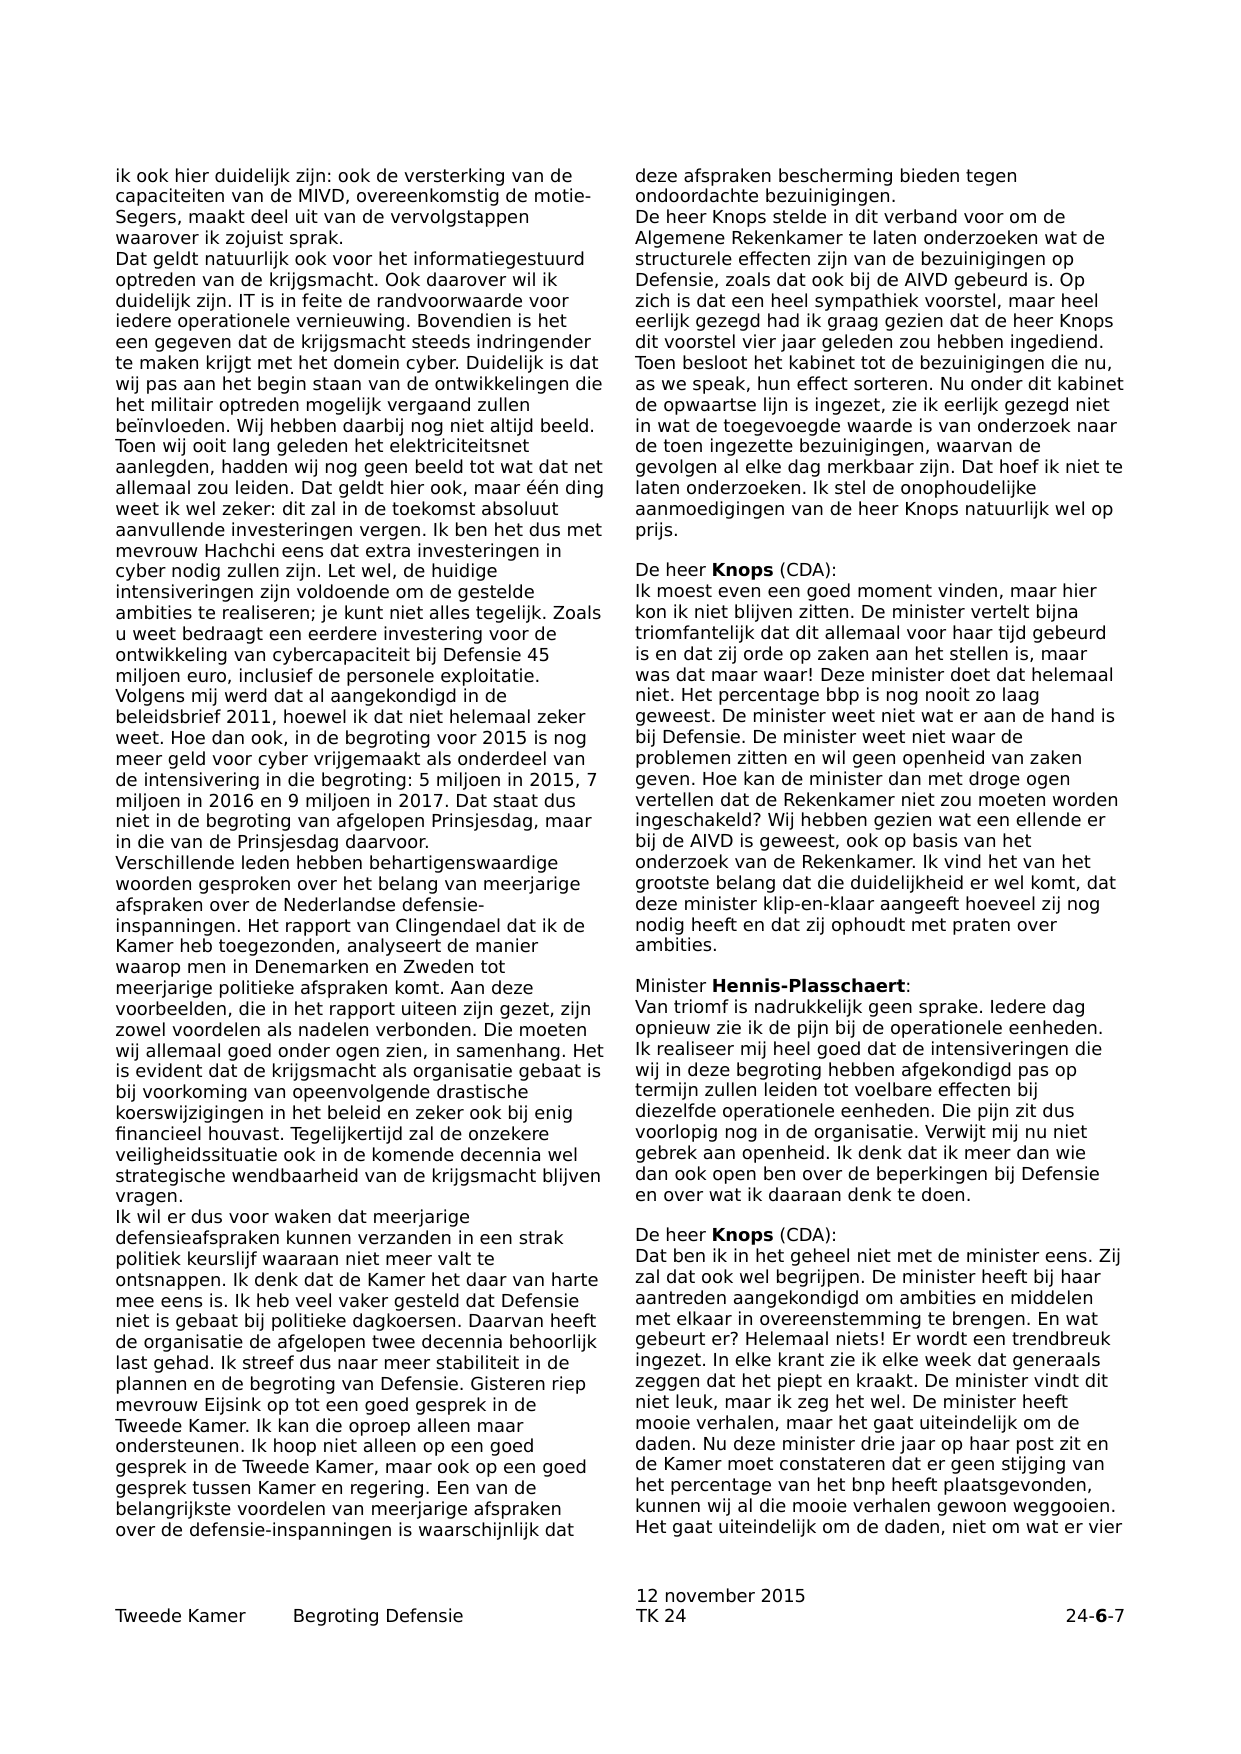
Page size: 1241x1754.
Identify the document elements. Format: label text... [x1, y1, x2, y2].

text De heer Knops stelde in dit verband voor om de Algemene Rekenkamer te laten onderzoeken wat de structurele effecten zijn van de bezuinigingen op Defensie, zoals dat ook bij de AIVD gebeurd is. Op zich is dat een heel sympathiek voorstel, maar heel eerlijk gezegd had ik graag gezien dat de heer Knops dit voorstel vier jaar geleden zou hebben ingediend. Toen besloot het kabinet tot de bezuinigingen die nu, as we speak, hun effect sorteren. Nu onder dit kabinet de opwaartse lijn is ingezet, zie ik eerlijk gezegd niet in wat de toegevoegde waarde is van onderzoek naar de toen ingezette bezuinigingen, waarvan de gevolgen al elke dag merkbaar zijn. Dat hoef ik niet te laten onderzoeken. Ik stel de onophoudelijke aanmoedigingen van de heer Knops natuurlijk wel op prijs. [635, 207, 1125, 540]
text Minister Hennis-Plasschaert: [635, 976, 1125, 997]
text Dat ben ik in het geheel niet met de minister eens. Zij zal dat ook wel begrijpen. De minister heeft bij haar aantreden aangekondigd om ambities en middelen met elkaar in overeenstemming te brengen. En wat gebeurt er? Helemaal niets! Er wordt een trendbreuk ingezet. In elke krant zie ik elke week dat generaals zeggen dat het piept en kraakt. De minister vindt dit niet leuk, maar ik zeg het wel. De minister heeft mooie verhalen, maar het gaat uiteindelijk om de daden. Nu deze minister drie jaar op haar post zit en de Kamer moet constateren dat er geen stijging van het percentage van het bnp heeft plaatsgevonden, kunnen wij al die mooie verhalen gewoon weggooien. Het gaat uiteindelijk om de daden, niet om wat er vier [635, 1246, 1125, 1537]
text De heer Knops (CDA): [635, 560, 1125, 581]
text Dat geldt natuurlijk ook voor het informatiegestuurd optreden van de krijgsmacht. Ook daarover wil ik duidelijk zijn. IT is in feite de randvoorwaarde voor iedere operationele vernieuwing. Bovendien is het een gegeven dat de krijgsmacht steeds indringender te maken krijgt met het domein cyber. Duidelijk is dat wij pas aan het begin staan van de ontwikkelingen die het militair optreden mogelijk vergaand zullen beïnvloeden. Wij hebben daarbij nog niet altijd beeld. Toen wij ooit lang geleden het elektriciteitsnet aanlegden, hadden wij nog geen beeld tot wat dat net allemaal zou leiden. Dat geldt hier ook, maar één ding weet ik wel zeker: dit zal in de toekomst absoluut aanvullende investeringen vergen. Ik ben het dus met mevrouw Hachchi eens dat extra investeringen in cyber nodig zullen zijn. Let wel, de huidige intensiveringen zijn voldoende om de gestelde ambities te realiseren; je kunt niet alles tegelijk. Zoals u weet bedraagt een eerdere investering voor de ontwikkeling van cybercapaciteit bij Defensie 45 miljoen euro, inclusief de personele exploitatie. Volgens mij werd dat al aangekondigd in de beleidsbrief 2011, hoewel ik dat niet helemaal zeker weet. Hoe dan ook, in de begroting voor 2015 is nog meer geld voor cyber vrijgemaakt als onderdeel van de intensivering in die begroting: 5 miljoen in 2015, 7 miljoen in 2016 en 9 miljoen in 2017. Dat staat dus niet in de begroting van afgelopen Prinsjesdag, maar in die van de Prinsjesdag daarvoor. [115, 249, 605, 853]
text Ik wil er dus voor waken dat meerjarige defensieafspraken kunnen verzanden in een strak politiek keurslijf waaraan niet meer valt te ontsnappen. Ik denk dat de Kamer het daar van harte mee eens is. Ik heb veel vaker gesteld dat Defensie niet is gebaat bij politieke dagkoersen. Daarvan heeft de organisatie de afgelopen twee decennia behoorlijk last gehad. Ik streef dus naar meer stabiliteit in de plannen en de begroting van Defensie. Gisteren riep mevrouw Eijsink op tot een goed gesprek in de Tweede Kamer. Ik kan die oproep alleen maar ondersteunen. Ik hoop niet alleen op een goed gesprek in de Tweede Kamer, maar ook op een goed gesprek tussen Kamer en regering. Een van de belangrijkste voordelen van meerjarige afspraken over de defensie-inspanningen is waarschijnlijk dat [115, 1207, 605, 1540]
text De heer Knops (CDA): [635, 1225, 1125, 1246]
text ik ook hier duidelijk zijn: ook de versterking van de capaciteiten van de MIVD, overeenkomstig de motie-Segers, maakt deel uit van de vervolgstappen waarover ik zojuist sprak. [115, 165, 605, 249]
text deze afspraken bescherming bieden tegen ondoordachte bezuinigingen. [635, 165, 1125, 207]
text Verschillende leden hebben behartigenswaardige woorden gesproken over het belang van meerjarige afspraken over de Nederlandse defensie-inspanningen. Het rapport van Clingendael dat ik de Kamer heb toegezonden, analyseert de manier waarop men in Denemarken en Zweden tot meerjarige politieke afspraken komt. Aan deze voorbeelden, die in het rapport uiteen zijn gezet, zijn zowel voordelen als nadelen verbonden. Die moeten wij allemaal goed onder ogen zien, in samenhang. Het is evident dat de krijgsmacht als organisatie gebaat is bij voorkoming van opeenvolgende drastische koerswijzigingen in het beleid en zeker ook bij enig financieel houvast. Tegelijkertijd zal de onzekere veiligheidssituatie ook in de komende decennia wel strategische wendbaarheid van de krijgsmacht blijven vragen. [115, 853, 605, 1207]
text Van triomf is nadrukkelijk geen sprake. Iedere dag opnieuw zie ik de pijn bij de operationele eenheden. Ik realiseer mij heel goed dat de intensiveringen die wij in deze begroting hebben afgekondigd pas op termijn zullen leiden tot voelbare effecten bij diezelfde operationele eenheden. Die pijn zit dus voorlopig nog in de organisatie. Verwijt mij nu niet gebrek aan openheid. Ik denk dat ik meer dan wie dan ook open ben over de beperkingen bij Defensie en over wat ik daaraan denk te doen. [635, 997, 1125, 1205]
text Ik moest even een goed moment vinden, maar hier kon ik niet blijven zitten. De minister vertelt bijna triomfantelijk dat dit allemaal voor haar tijd gebeurd is en dat zij orde op zaken aan het stellen is, maar was dat maar waar! Deze minister doet dat helemaal niet. Het percentage bbp is nog nooit zo laag geweest. De minister weet niet wat er aan de hand is bij Defensie. De minister weet niet waar de problemen zitten en wil geen openheid van zaken geven. Hoe kan de minister dan met droge ogen vertellen dat de Rekenkamer niet zou moeten worden ingeschakeld? Wij hebben gezien wat een ellende er bij de AIVD is geweest, ook op basis van het onderzoek van de Rekenkamer. Ik vind het van het grootste belang dat die duidelijkheid er wel komt, dat deze minister klip-en-klaar aangeeft hoeveel zij nog nodig heeft en dat zij ophoudt met praten over ambities. [635, 581, 1125, 956]
